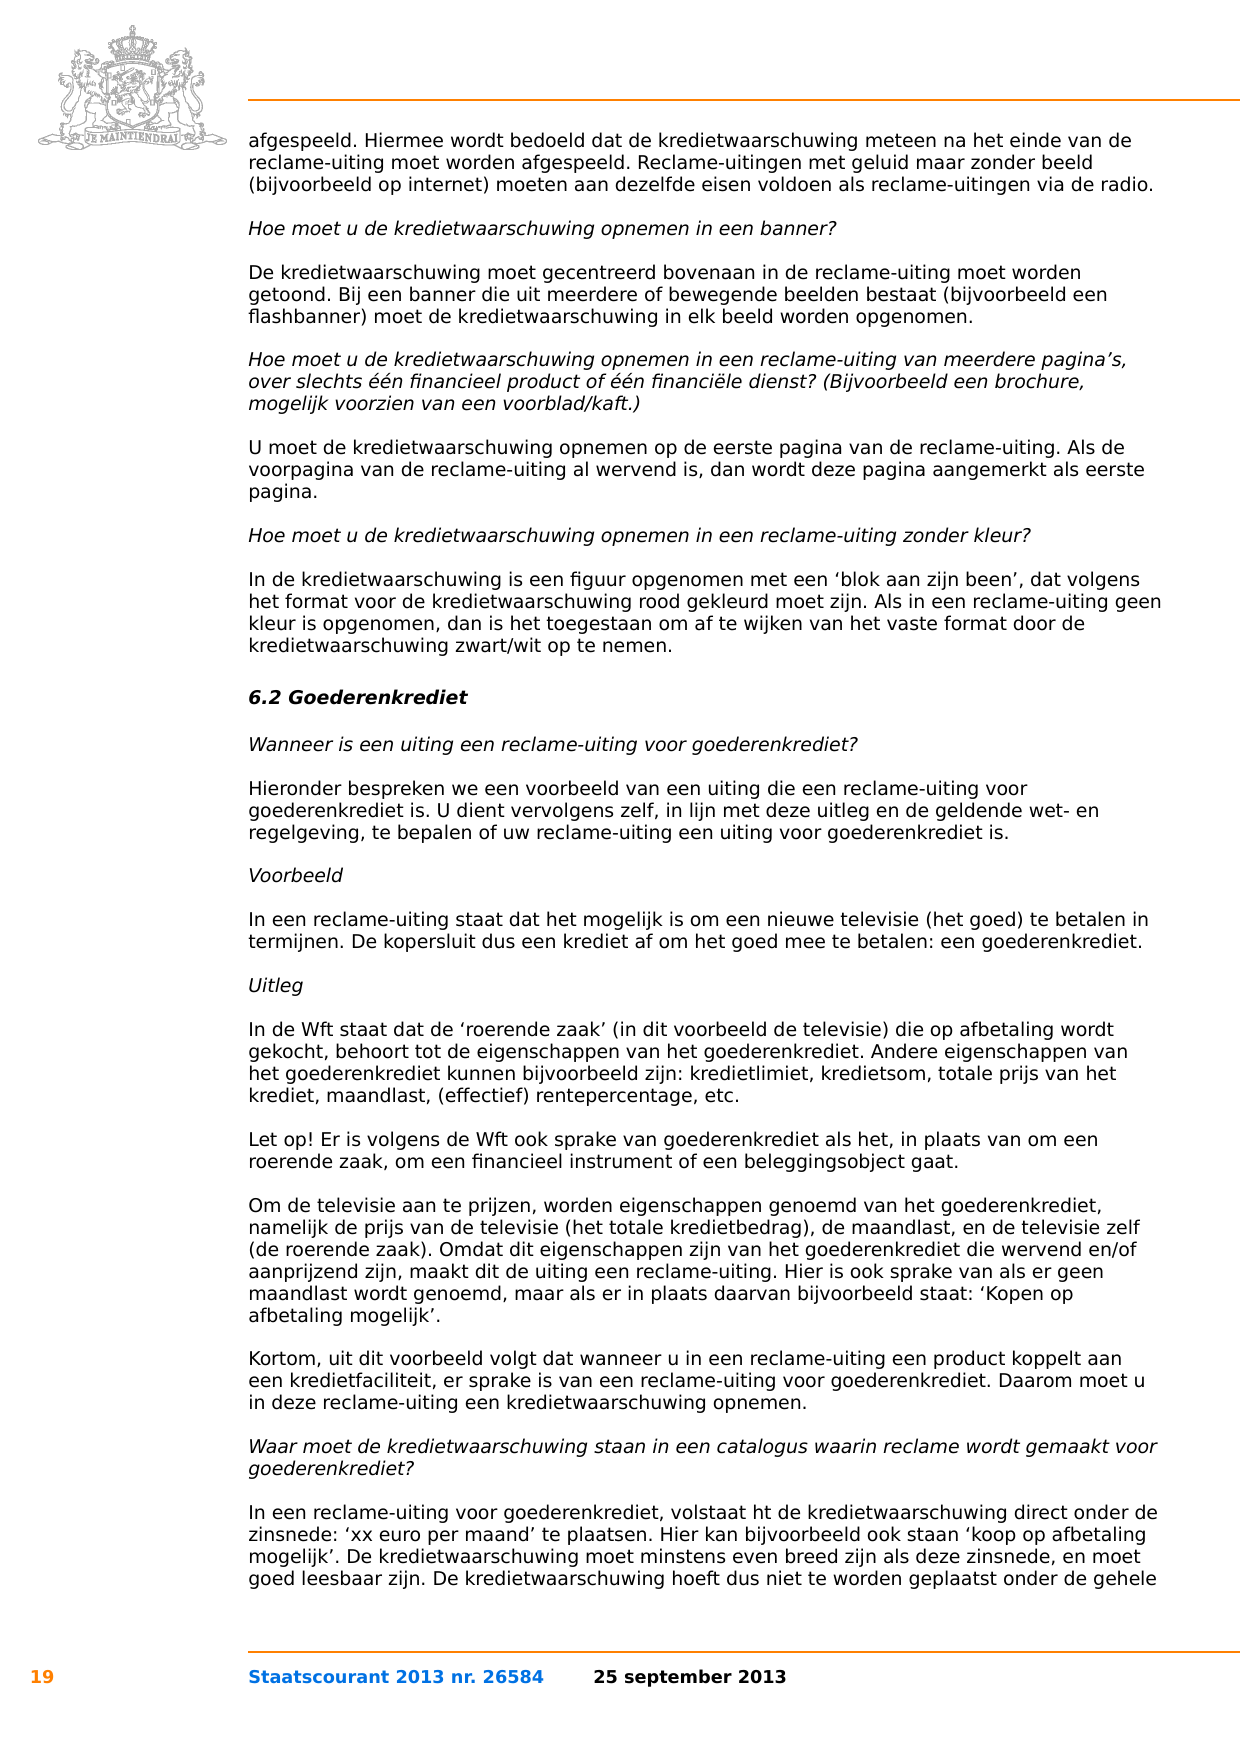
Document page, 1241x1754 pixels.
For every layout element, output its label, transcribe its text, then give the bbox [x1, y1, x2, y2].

subtitle Waar moet de kredietwaarschuwing staan in een catalogus waarin reclame wordt gemaakt voor goederenkrediet? [248, 1436, 1163, 1480]
text Om de televisie aan te prijzen, worden eigenschappen genoemd van het goederenkrediet, namelijk de prijs van de televisie (het totale kredietbedrag), de maandlast, en de televisie zelf (de roerende zaak). Omdat dit eigenschappen zijn van het goederenkrediet die wervend en/of aanprijzend zijn, maakt dit de uiting een reclame-uiting. Hier is ook sprake van als er geen maandlast wordt genoemd, maar als er in plaats daarvan bijvoorbeeld staat: ‘Kopen op afbetaling mogelijk’. [248, 1194, 1163, 1326]
text Hieronder bespreken we een voorbeeld van een uiting die een reclame-uiting voor goederenkrediet is. U dient vervolgens zelf, in lijn met deze uitleg en de geldende wet- en regelgeving, te bepalen of uw reclame-uiting een uiting voor goederenkrediet is. [248, 778, 1163, 843]
text Kortom, uit dit voorbeeld volgt dat wanneer u in een reclame-uiting een product koppelt aan een kredietfaciliteit, er sprake is van een reclame-uiting voor goederenkrediet. Daarom moet u in deze reclame-uiting een kredietwaarschuwing opnemen. [248, 1348, 1163, 1414]
subtitle Hoe moet u de kredietwaarschuwing opnemen in een reclame-uiting zonder kleur? [248, 525, 1163, 547]
subtitle 6.2 Goederenkrediet [248, 687, 1163, 709]
text De kredietwaarschuwing moet gecentreerd bovenaan in de reclame-uiting moet worden getoond. Bij een banner die uit meerdere of bewegende beelden bestaat (bijvoorbeeld een flashbanner) moet de kredietwaarschuwing in elk beeld worden opgenomen. [248, 262, 1163, 327]
text In een reclame-uiting voor goederenkrediet, volstaat ht de kredietwaarschuwing direct onder de zinsnede: ‘xx euro per maand’ te plaatsen. Hier kan bijvoorbeeld ook staan ‘koop op afbetaling mogelijk’. De kredietwaarschuwing moet minstens even breed zijn als deze zinsnede, en moet goed leesbaar zijn. De kredietwaarschuwing hoeft dus niet te worden geplaatst onder de gehele [248, 1502, 1163, 1590]
text U moet de kredietwaarschuwing opnemen op de eerste pagina van de reclame-uiting. Als de voorpagina van de reclame-uiting al wervend is, dan wordt deze pagina aangemerkt als eerste pagina. [248, 437, 1163, 503]
subtitle Voorbeeld [248, 865, 1163, 887]
text afgespeeld. Hiermee wordt bedoeld dat de kredietwaarschuwing meteen na het einde van de reclame-uiting moet worden afgespeeld. Reclame-uitingen met geluid maar zonder beeld (bijvoorbeeld op internet) moeten aan dezelfde eisen voldoen als reclame-uitingen via de radio. [248, 130, 1163, 196]
subtitle Hoe moet u de kredietwaarschuwing opnemen in een reclame-uiting van meerdere pagina’s, over slechts één financieel product of één financiële dienst? (Bijvoorbeeld een brochure, mogelijk voorzien van een voorblad/kaft.) [248, 349, 1163, 415]
text In de Wft staat dat de ‘roerende zaak’ (in dit voorbeeld de televisie) die op afbetaling wordt gekocht, behoort tot de eigenschappen van het goederenkrediet. Andere eigenschappen van het goederenkrediet kunnen bijvoorbeeld zijn: kredietlimiet, kredietsom, totale prijs van het krediet, maandlast, (effectief) rentepercentage, etc. [248, 1019, 1163, 1107]
text In een reclame-uiting staat dat het mogelijk is om een nieuwe televisie (het goed) te betalen in termijnen. De kopersluit dus een krediet af om het goed mee te betalen: een goederenkrediet. [248, 909, 1163, 953]
picture [38, 25, 227, 150]
subtitle Hoe moet u de kredietwaarschuwing opnemen in een banner? [248, 218, 1163, 240]
subtitle Uitleg [248, 975, 1163, 997]
text In de kredietwaarschuwing is een figuur opgenomen met een ‘blok aan zijn been’, dat volgens het format voor de kredietwaarschuwing rood gekleurd moet zijn. Als in een reclame-uiting geen kleur is opgenomen, dan is het toegestaan om af te wijken van het vaste format door de kredietwaarschuwing zwart/wit op te nemen. [248, 569, 1163, 657]
text Let op! Er is volgens de Wft ook sprake van goederenkrediet als het, in plaats van om een roerende zaak, om een financieel instrument of een beleggingsobject gaat. [248, 1129, 1163, 1173]
subtitle Wanneer is een uiting een reclame-uiting voor goederenkrediet? [248, 734, 1163, 756]
